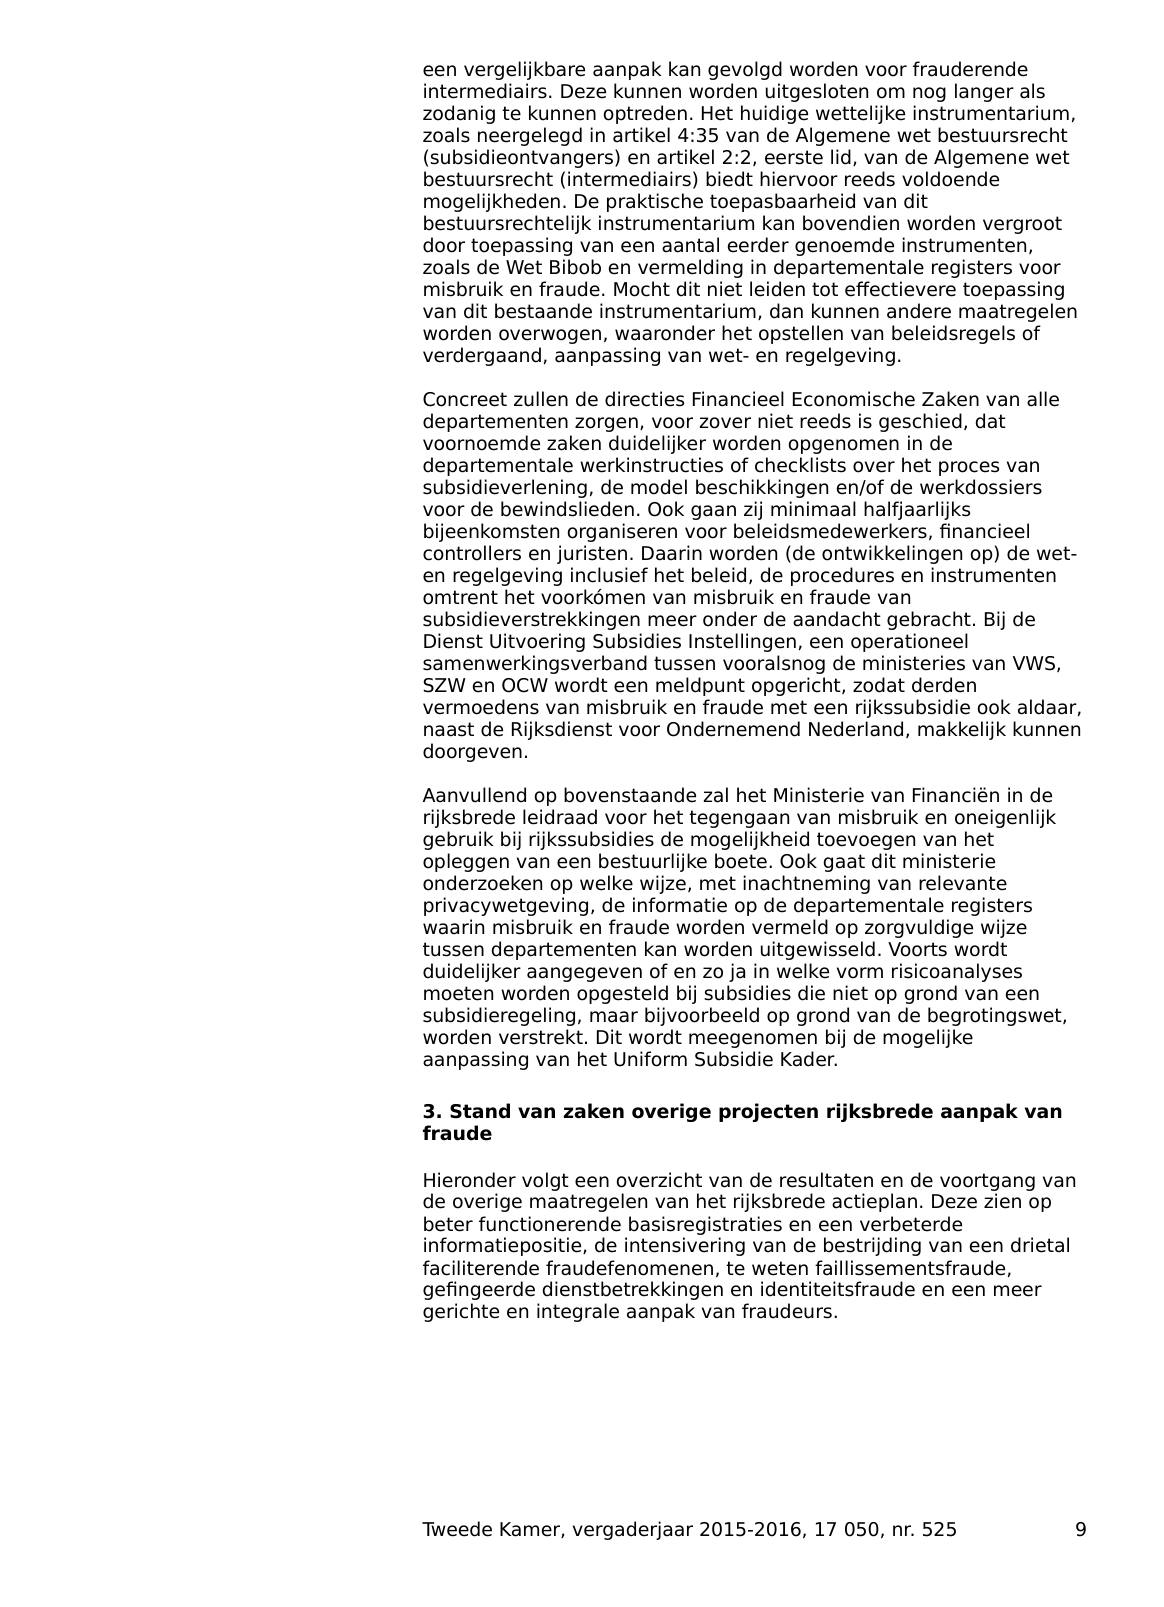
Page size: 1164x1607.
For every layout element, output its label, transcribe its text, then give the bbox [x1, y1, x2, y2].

text Aanvullend op bovenstaande zal het Ministerie van Financiën in de rijksbrede leidraad voor het tegengaan van misbruik en oneigenlijk gebruik bij rijkssubsidies de mogelijkheid toevoegen van het opleggen van een bestuurlijke boete. Ook gaat dit ministerie onderzoeken op welke wijze, met inachtneming van relevante privacywetgeving, de informatie op de departementale registers waarin misbruik en fraude worden vermeld op zorgvuldige wijze tussen departementen kan worden uitgewisseld. Voorts wordt duidelijker aangegeven of en zo ja in welke vorm risicoanalyses moeten worden opgesteld bij subsidies die niet op grond van een subsidieregeling, maar bijvoorbeeld op grond van de begrotingswet, worden verstrekt. Dit wordt meegenomen bij de mogelijke aanpassing van het Uniform Subsidie Kader. [422, 785, 1087, 1071]
subtitle 3. Stand van zaken overige projecten rijksbrede aanpak van fraude [422, 1101, 1087, 1144]
text Hieronder volgt een overzicht van de resultaten en de voortgang van de overige maatregelen van het rijksbrede actieplan. Deze zien op beter functionerende basisregistraties en een verbeterde informatiepositie, de intensivering van de bestrijding van een drietal faciliterende fraudefenomenen, te weten faillissementsfraude, gefingeerde dienstbetrekkingen en identiteitsfraude en een meer gerichte en integrale aanpak van fraudeurs. [422, 1169, 1087, 1323]
text een vergelijkbare aanpak kan gevolgd worden voor frauderende intermediairs. Deze kunnen worden uitgesloten om nog langer als zodanig te kunnen optreden. Het huidige wettelijke instrumentarium, zoals neergelegd in artikel 4:35 van de Algemene wet bestuursrecht (subsidieontvangers) en artikel 2:2, eerste lid, van de Algemene wet bestuursrecht (intermediairs) biedt hiervoor reeds voldoende mogelijkheden. De praktische toepasbaarheid van dit bestuursrechtelijk instrumentarium kan bovendien worden vergroot door toepassing van een aantal eerder genoemde instrumenten, zoals de Wet Bibob en vermelding in departementale registers voor misbruik en fraude. Mocht dit niet leiden tot effectievere toepassing van dit bestaande instrumentarium, dan kunnen andere maatregelen worden overwogen, waaronder het opstellen van beleidsregels of verdergaand, aanpassing van wet- en regelgeving. [422, 59, 1087, 367]
text Concreet zullen de directies Financieel Economische Zaken van alle departementen zorgen, voor zover niet reeds is geschied, dat voornoemde zaken duidelijker worden opgenomen in de departementale werkinstructies of checklists over het proces van subsidieverlening, de model beschikkingen en/of de werkdossiers voor de bewindslieden. Ook gaan zij minimaal halfjaarlijks bijeenkomsten organiseren voor beleidsmedewerkers, financieel controllers en juristen. Daarin worden (de ontwikkelingen op) de wet- en regelgeving inclusief het beleid, de procedures en instrumenten omtrent het voorkómen van misbruik en fraude van subsidieverstrekkingen meer onder de aandacht gebracht. Bij de Dienst Uitvoering Subsidies Instellingen, een operationeel samenwerkingsverband tussen vooralsnog de ministeries van VWS, SZW en OCW wordt een meldpunt opgericht, zodat derden vermoedens van misbruik en fraude met een rijkssubsidie ook aldaar, naast de Rijksdienst voor Ondernemend Nederland, makkelijk kunnen doorgeven. [422, 389, 1087, 763]
